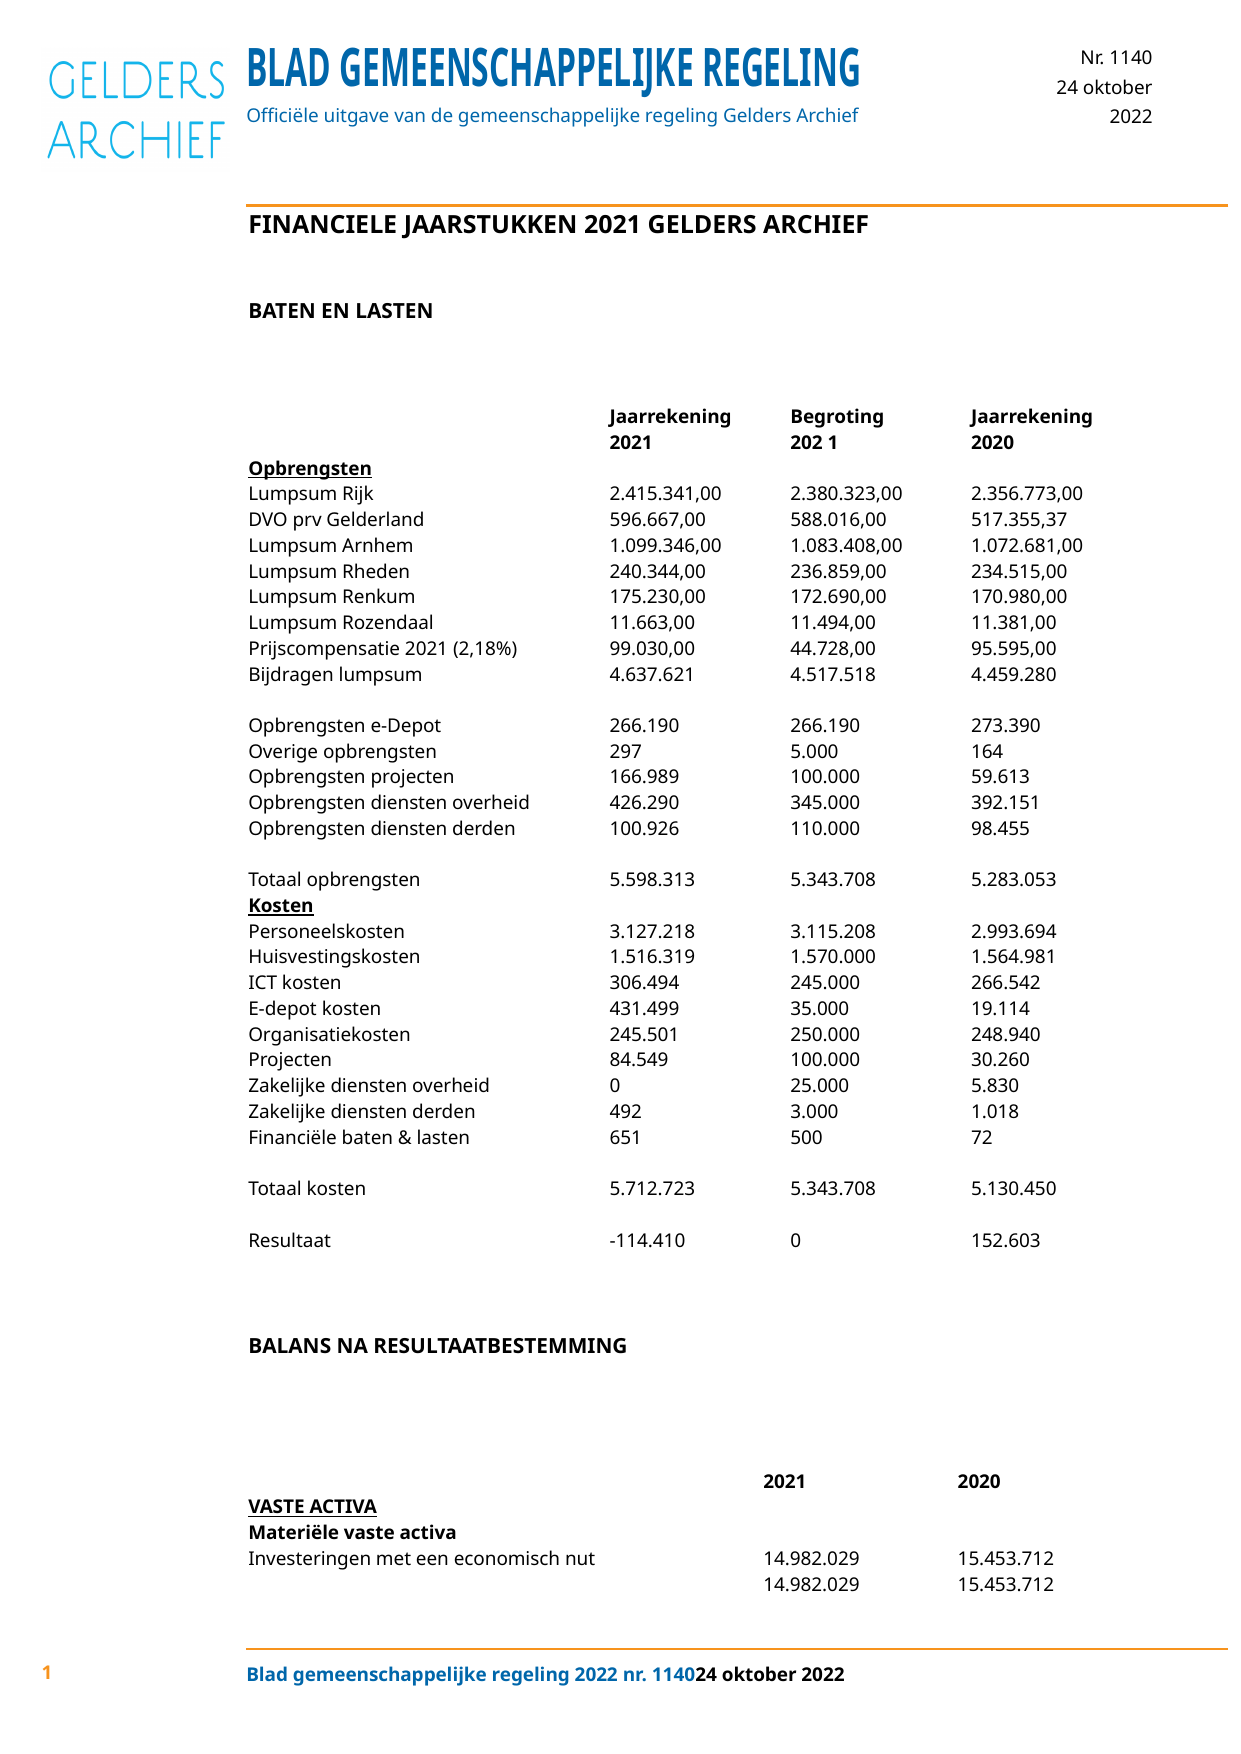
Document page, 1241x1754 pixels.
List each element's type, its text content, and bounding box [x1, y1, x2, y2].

table_cell 4.517.518 [790, 661, 971, 686]
table_cell Overige opbrengsten [248, 738, 609, 764]
table_cell 100.000 [790, 1047, 971, 1072]
table_cell 5.130.450 [971, 1175, 1152, 1201]
table_cell 110.000 [790, 815, 971, 841]
table_cell [609, 892, 790, 918]
table_cell 5.712.723 [609, 1175, 790, 1201]
table_cell Kosten [248, 892, 609, 918]
table_header [248, 404, 609, 429]
table_cell Opbrengsten diensten derden [248, 815, 609, 841]
table_cell [790, 686, 971, 712]
table_cell 14.982.029 [763, 1545, 957, 1571]
text BALANS NA RESULTAATBESTEMMING [248, 1331, 1152, 1359]
table_cell 2021 [609, 429, 790, 455]
table_cell [790, 892, 971, 918]
table_cell [609, 1150, 790, 1175]
table_cell Bijdragen lumpsum [248, 661, 609, 686]
table_cell 4.637.621 [609, 661, 790, 686]
table_cell 2.415.341,00 [609, 481, 790, 506]
table_cell Lumpsum Renkum [248, 584, 609, 609]
table_cell [763, 1494, 957, 1519]
table_cell [248, 429, 609, 455]
table_cell 100.926 [609, 815, 790, 841]
table_cell 5.830 [971, 1073, 1152, 1098]
table_cell 273.390 [971, 712, 1152, 738]
table_cell [958, 1519, 1152, 1545]
table_cell ICT kosten [248, 970, 609, 995]
table_cell 266.542 [971, 970, 1152, 995]
table_cell Totaal opbrengsten [248, 867, 609, 892]
table_cell 30.260 [971, 1047, 1152, 1072]
picture [41, 47, 231, 172]
table_cell 44.728,00 [790, 635, 971, 661]
table_cell [790, 841, 971, 867]
table_cell 426.290 [609, 789, 790, 815]
table_header Jaarrekening [609, 404, 790, 429]
table_cell 11.381,00 [971, 609, 1152, 635]
table_cell 2.993.694 [971, 918, 1152, 944]
table_cell 5.343.708 [790, 867, 971, 892]
table_cell [790, 455, 971, 481]
table_cell 15.453.712 [958, 1545, 1152, 1571]
table_cell 98.455 [971, 815, 1152, 841]
table_cell [971, 455, 1152, 481]
table_cell [248, 841, 609, 867]
table_cell 1.072.681,00 [971, 532, 1152, 558]
table_cell -114.410 [609, 1227, 790, 1252]
table_cell [609, 1201, 790, 1227]
table_cell 84.549 [609, 1047, 790, 1072]
table_cell 245.000 [790, 970, 971, 995]
table_cell [248, 1201, 609, 1227]
table_cell 172.690,00 [790, 584, 971, 609]
table_cell 100.000 [790, 764, 971, 789]
table_cell Opbrengsten projecten [248, 764, 609, 789]
table_header Jaarrekening [971, 404, 1152, 429]
table_cell 2020 [971, 429, 1152, 455]
table_cell Organisatiekosten [248, 1021, 609, 1047]
table_cell 248.940 [971, 1021, 1152, 1047]
table_cell 492 [609, 1098, 790, 1124]
table_cell 1.018 [971, 1098, 1152, 1124]
table_cell Financiële baten & lasten [248, 1124, 609, 1149]
table_cell 95.595,00 [971, 635, 1152, 661]
table_cell 3.127.218 [609, 918, 790, 944]
table_cell Zakelijke diensten derden [248, 1098, 609, 1124]
table_cell 14.982.029 [763, 1571, 957, 1597]
table_cell 25.000 [790, 1073, 971, 1098]
table_cell 236.859,00 [790, 558, 971, 583]
table_cell DVO prv Gelderland [248, 506, 609, 532]
table_cell 2.356.773,00 [971, 481, 1152, 506]
table_cell 345.000 [790, 789, 971, 815]
table_cell E-depot kosten [248, 995, 609, 1021]
table_cell [790, 1201, 971, 1227]
table_cell 99.030,00 [609, 635, 790, 661]
table_cell [248, 1150, 609, 1175]
table_cell Opbrengsten [248, 455, 609, 481]
table_cell Lumpsum Rozendaal [248, 609, 609, 635]
table_cell [790, 1150, 971, 1175]
table_cell 245.501 [609, 1021, 790, 1047]
table_cell 1.083.408,00 [790, 532, 971, 558]
table_cell [609, 686, 790, 712]
table_cell [971, 686, 1152, 712]
table_cell Investeringen met een economisch nut [248, 1545, 763, 1571]
table_cell Projecten [248, 1047, 609, 1072]
table_header [248, 1468, 763, 1494]
table_cell [763, 1519, 957, 1545]
table_cell 1.570.000 [790, 944, 971, 969]
table_cell 5.000 [790, 738, 971, 764]
table_cell Zakelijke diensten overheid [248, 1073, 609, 1098]
table_cell 175.230,00 [609, 584, 790, 609]
table_cell 166.989 [609, 764, 790, 789]
table_cell Opbrengsten diensten overheid [248, 789, 609, 815]
table_cell 0 [609, 1073, 790, 1098]
table_cell Resultaat [248, 1227, 609, 1252]
table_cell 11.494,00 [790, 609, 971, 635]
table_cell Lumpsum Rheden [248, 558, 609, 583]
text BATEN EN LASTEN [248, 296, 1152, 324]
table_cell 588.016,00 [790, 506, 971, 532]
table_cell Huisvestingskosten [248, 944, 609, 969]
table_cell 11.663,00 [609, 609, 790, 635]
table_cell [248, 1571, 763, 1597]
table_cell 164 [971, 738, 1152, 764]
table_cell Personeelskosten [248, 918, 609, 944]
table_cell 306.494 [609, 970, 790, 995]
table_cell 170.980,00 [971, 584, 1152, 609]
table_cell 297 [609, 738, 790, 764]
table_cell 5.343.708 [790, 1175, 971, 1201]
table_cell 431.499 [609, 995, 790, 1021]
table_header Begroting [790, 404, 971, 429]
table_cell 240.344,00 [609, 558, 790, 583]
table_header 2020 [958, 1468, 1152, 1494]
table_cell [958, 1494, 1152, 1519]
table_header 2021 [763, 1468, 957, 1494]
table_cell 266.190 [609, 712, 790, 738]
table_cell 500 [790, 1124, 971, 1149]
table_cell 0 [790, 1227, 971, 1252]
table_cell 4.459.280 [971, 661, 1152, 686]
table_cell 202 1 [790, 429, 971, 455]
table_cell Totaal kosten [248, 1175, 609, 1201]
table_cell 392.151 [971, 789, 1152, 815]
table_cell 3.115.208 [790, 918, 971, 944]
table_cell 152.603 [971, 1227, 1152, 1252]
table_cell [971, 1150, 1152, 1175]
table_cell 5.283.053 [971, 867, 1152, 892]
table_cell [971, 841, 1152, 867]
table_cell 72 [971, 1124, 1152, 1149]
table_cell 596.667,00 [609, 506, 790, 532]
table_cell 1.516.319 [609, 944, 790, 969]
table_cell 35.000 [790, 995, 971, 1021]
table_cell Opbrengsten e-Depot [248, 712, 609, 738]
table_cell 517.355,37 [971, 506, 1152, 532]
table_cell 59.613 [971, 764, 1152, 789]
table_cell 250.000 [790, 1021, 971, 1047]
text FINANCIELE JAARSTUKKEN 2021 GELDERS ARCHIEF [248, 207, 1152, 241]
table_cell 19.114 [971, 995, 1152, 1021]
table_cell 15.453.712 [958, 1571, 1152, 1597]
table_cell [971, 892, 1152, 918]
table_cell 3.000 [790, 1098, 971, 1124]
table_cell 2.380.323,00 [790, 481, 971, 506]
table_cell [609, 455, 790, 481]
table_cell 1.564.981 [971, 944, 1152, 969]
table_cell 651 [609, 1124, 790, 1149]
table_cell Lumpsum Rijk [248, 481, 609, 506]
table_cell [248, 686, 609, 712]
table_cell 1.099.346,00 [609, 532, 790, 558]
table_cell 266.190 [790, 712, 971, 738]
table_cell VASTE ACTIVA [248, 1494, 763, 1519]
table_cell Materiële vaste activa [248, 1519, 763, 1545]
table_cell 234.515,00 [971, 558, 1152, 583]
table_cell Lumpsum Arnhem [248, 532, 609, 558]
table_cell Prijscompensatie 2021 (2,18%) [248, 635, 609, 661]
table_cell [609, 841, 790, 867]
table_cell 5.598.313 [609, 867, 790, 892]
table_cell [971, 1201, 1152, 1227]
